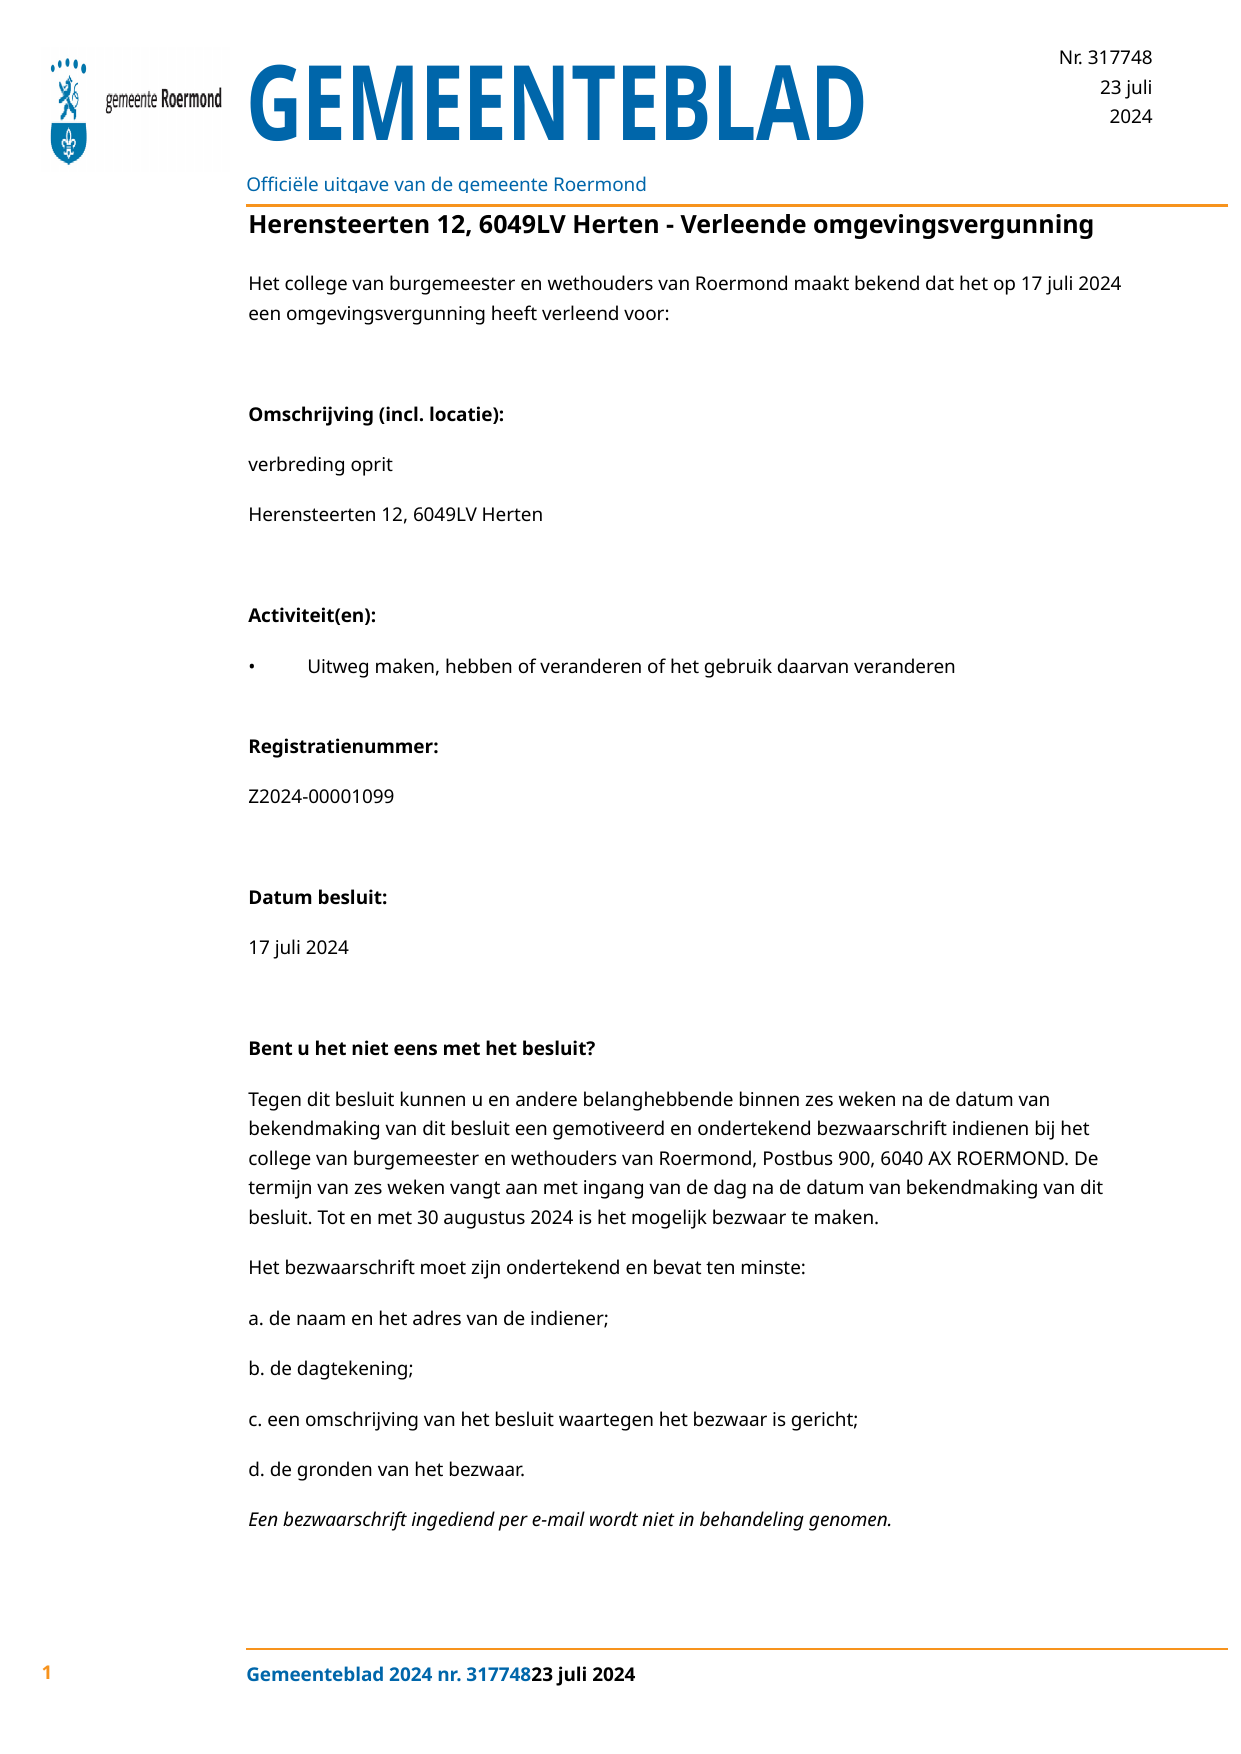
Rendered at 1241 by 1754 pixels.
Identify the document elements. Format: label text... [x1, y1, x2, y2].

text a. de naam en het adres van de indiener; [248, 1305, 1152, 1331]
text Registratienummer: [248, 733, 1152, 758]
text Bent u het niet eens met het besluit? [248, 1035, 1152, 1061]
text Het bezwaarschrift moet zijn ondertekend en bevat ten minste: [248, 1254, 1152, 1280]
text Het college van burgemeester en wethouders van Roermond maakt bekend dat het op 17 juli 2024 een omgevingsvergunning heeft verleend voor: [248, 270, 1152, 326]
text Een bezwaarschrift ingediend per e-mail wordt niet in behandeling genomen. [248, 1507, 1152, 1532]
text Activiteit(en): [248, 602, 1152, 628]
text verbreding oprit [248, 451, 1152, 477]
text 17 juli 2024 [248, 934, 1152, 960]
picture [41, 47, 231, 172]
text Tegen dit besluit kunnen u en andere belanghebbende binnen zes weken na de datum van bekendmaking van dit besluit een gemotiveerd en ondertekend bezwaarschrift indienen bij het college van burgemeester en wethouders van Roermond, Postbus 900, 6040 AX ROERMOND. De termijn van zes weken vangt aan met ingang van de dag na de datum van bekendmaking van dit besluit. Tot en met 30 augustus 2024 is het mogelijk bezwaar te maken. [248, 1086, 1152, 1230]
text Z2024-00001099 [248, 783, 1152, 809]
text Herensteerten 12, 6049LV Herten [248, 502, 1152, 527]
text c. een omschrijving van het besluit waartegen het bezwaar is gericht; [248, 1406, 1152, 1431]
text b. de dagtekening; [248, 1355, 1152, 1381]
text d. de gronden van het bezwaar. [248, 1456, 1152, 1482]
list Uitweg maken, hebben of veranderen of het gebruik daarvan veranderen [248, 653, 1152, 678]
text Datum besluit: [248, 884, 1152, 910]
text Herensteerten 12, 6049LV Herten - Verleende omgevingsvergunning [248, 207, 1152, 241]
text Omschrijving (incl. locatie): [248, 401, 1152, 426]
